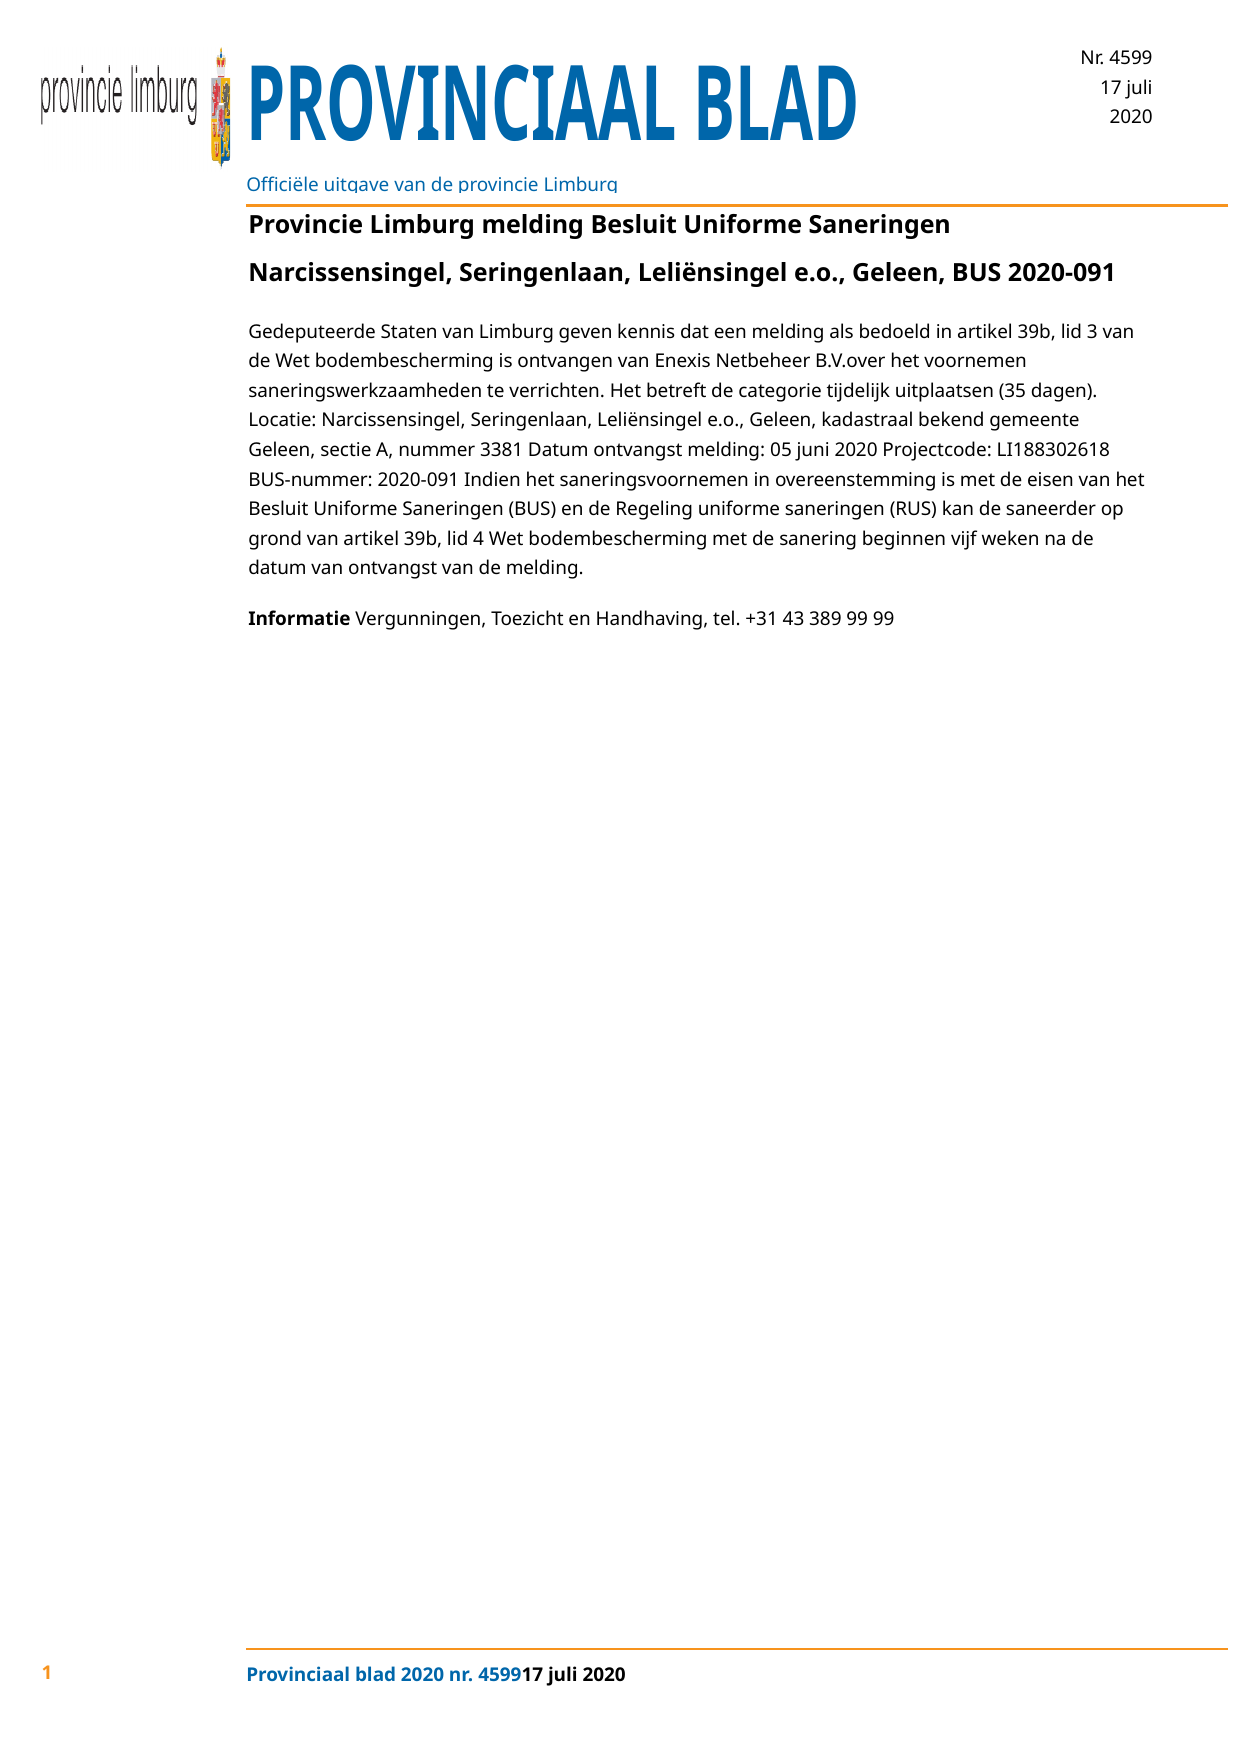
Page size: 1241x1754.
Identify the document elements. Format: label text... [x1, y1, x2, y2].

text Informatie Vergunningen, Toezicht en Handhaving, tel. +31 43 389 99 99 [248, 605, 1152, 631]
picture [41, 47, 231, 172]
text Provincie Limburg melding Besluit Uniforme Saneringen Narcissensingel, Seringenlaan, Leliënsingel e.o., Geleen, BUS 2020-091 [248, 207, 1152, 288]
text Gedeputeerde Staten van Limburg geven kennis dat een melding als bedoeld in artikel 39b, lid 3 van de Wet bodembescherming is ontvangen van Enexis Netbeheer B.V.over het voornemen saneringswerkzaamheden te verrichten. Het betreft de categorie tijdelijk uitplaatsen (35 dagen). Locatie: Narcissensingel, Seringenlaan, Leliënsingel e.o., Geleen, kadastraal bekend gemeente Geleen, sectie A, nummer 3381 Datum ontvangst melding: 05 juni 2020 Projectcode: LI188302618 BUS-nummer: 2020-091 Indien het saneringsvoornemen in overeenstemming is met de eisen van het Besluit Uniforme Saneringen (BUS) en de Regeling uniforme saneringen (RUS) kan de saneerder op grond van artikel 39b, lid 4 Wet bodembescherming met de sanering beginnen vijf weken na de datum van ontvangst van de melding. [248, 318, 1152, 580]
